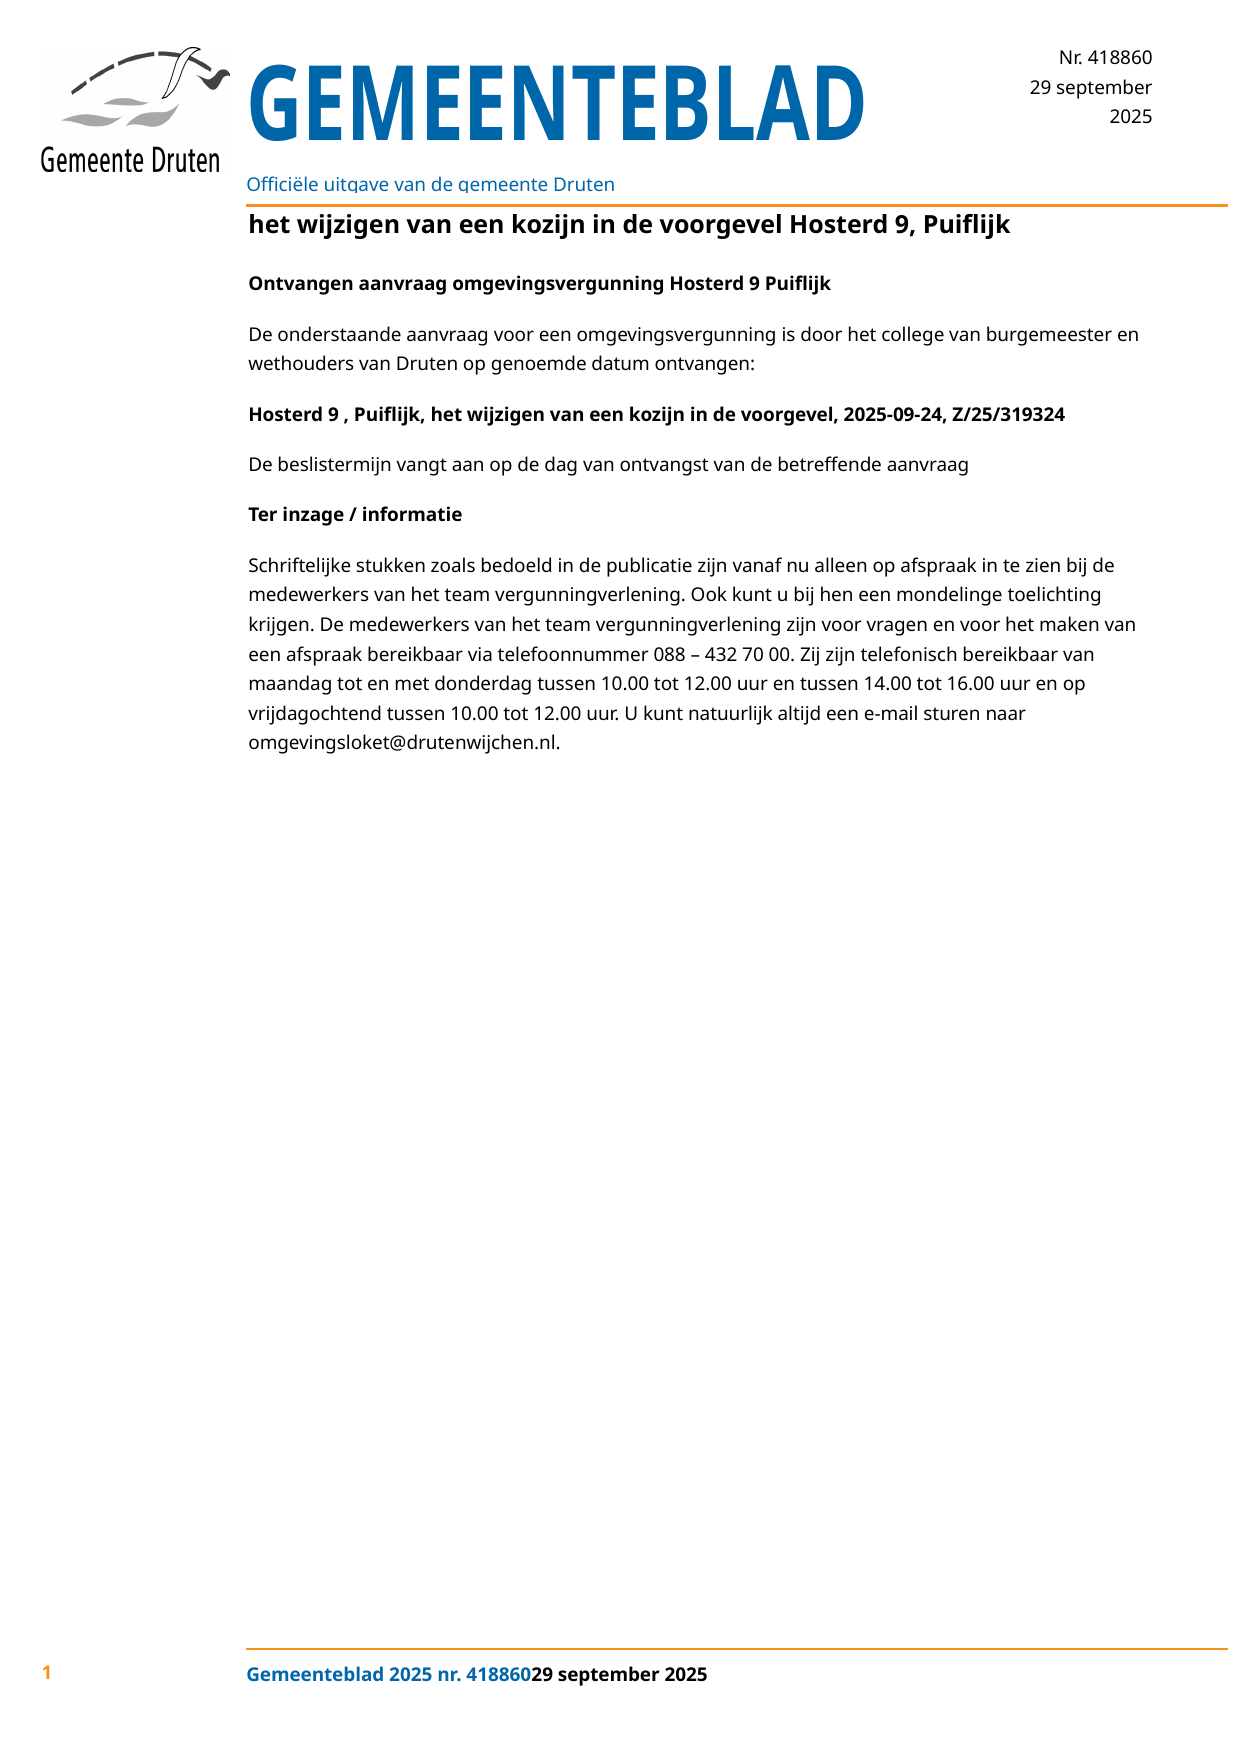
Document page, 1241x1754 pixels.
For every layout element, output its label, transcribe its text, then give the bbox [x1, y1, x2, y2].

text Ontvangen aanvraag omgevingsvergunning Hosterd 9 Puiflijk [248, 270, 1152, 296]
text het wijzigen van een kozijn in de voorgevel Hosterd 9, Puiflijk [248, 207, 1152, 241]
text De onderstaande aanvraag voor een omgevingsvergunning is door het college van burgemeester en wethouders van Druten op genoemde datum ontvangen: [248, 321, 1152, 376]
text Ter inzage / informatie [248, 502, 1152, 527]
text Schriftelijke stukken zoals bedoeld in de publicatie zijn vanaf nu alleen op afspraak in te zien bij de medewerkers van het team vergunningverlening. Ook kunt u bij hen een mondelinge toelichting krijgen. De medewerkers van het team vergunningverlening zijn voor vragen en voor het maken van een afspraak bereikbaar via telefoonnummer 088 – 432 70 00. Zij zijn telefonisch bereikbaar van maandag tot en met donderdag tussen 10.00 tot 12.00 uur en tussen 14.00 tot 16.00 uur en op vrijdagochtend tussen 10.00 tot 12.00 uur. U kunt natuurlijk altijd een e-mail sturen naar omgevingsloket@drutenwijchen.nl. [248, 552, 1152, 755]
text Hosterd 9 , Puiflijk, het wijzigen van een kozijn in de voorgevel, 2025-09-24, Z/25/319324 [248, 401, 1152, 426]
picture [41, 47, 231, 172]
text De beslistermijn vangt aan op de dag van ontvangst van de betreffende aanvraag [248, 451, 1152, 477]
